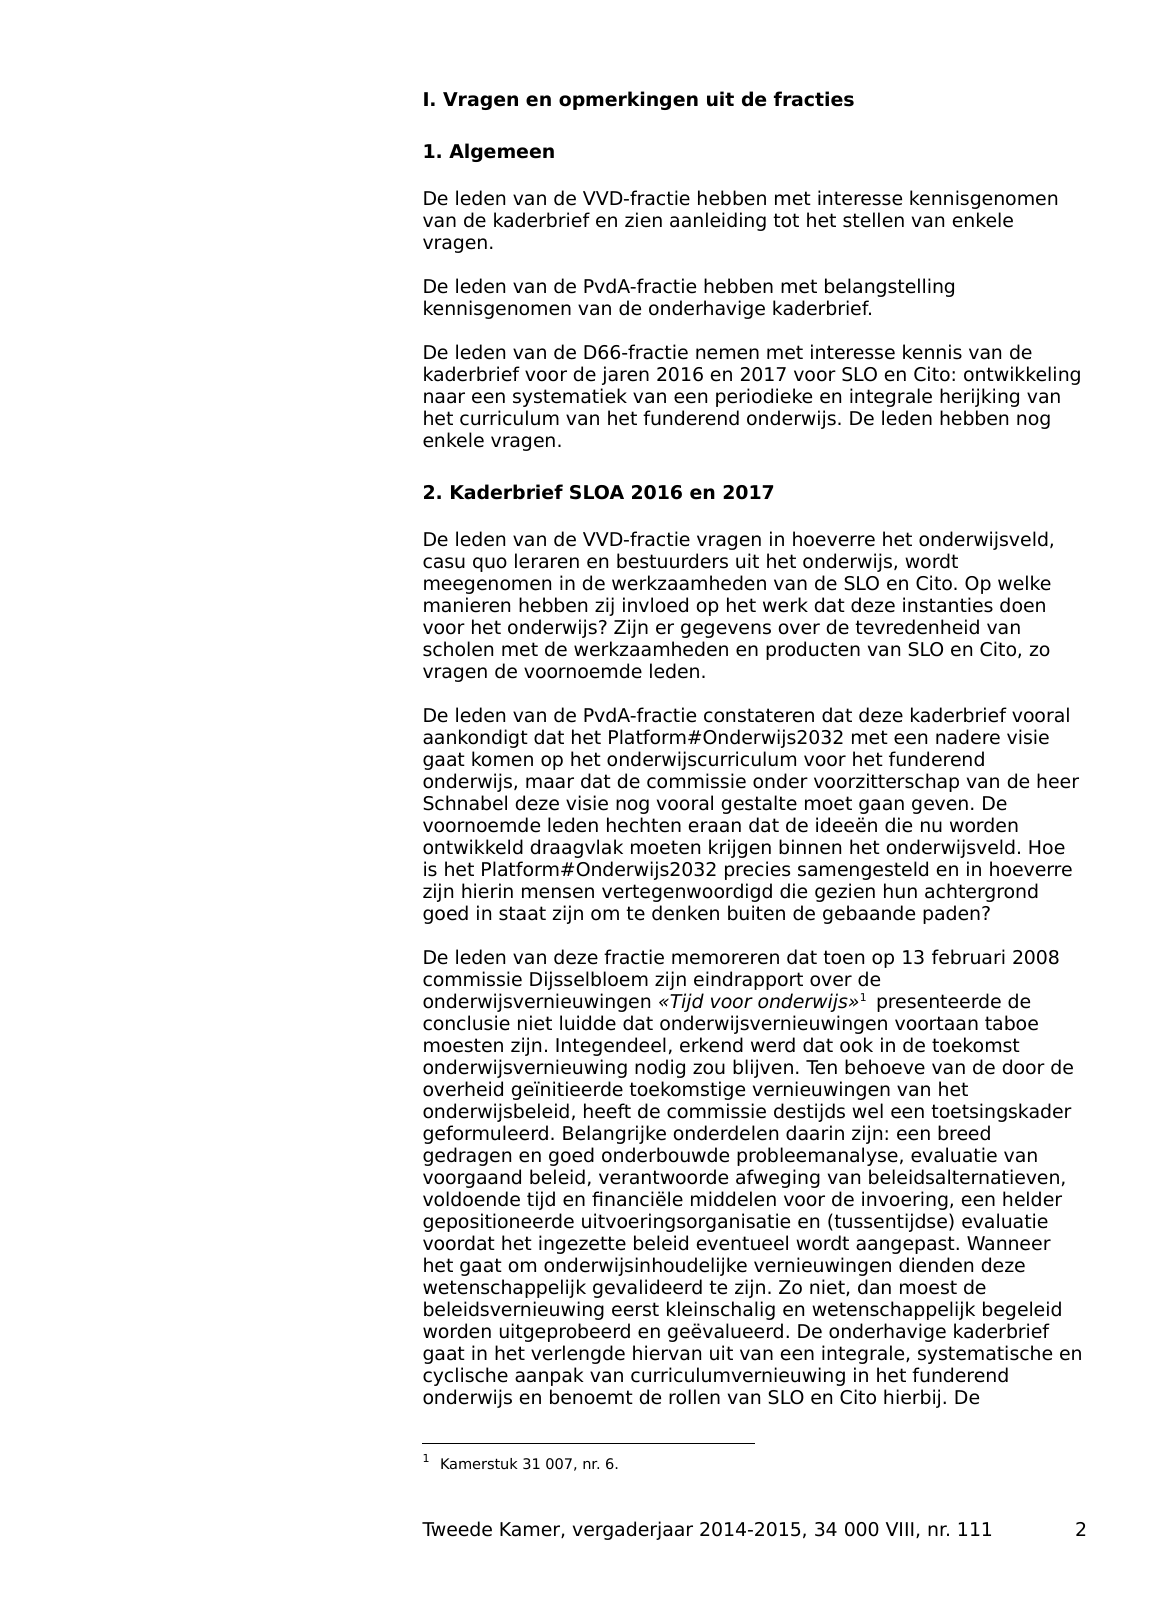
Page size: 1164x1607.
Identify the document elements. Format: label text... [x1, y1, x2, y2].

text De leden van de VVD-fractie hebben met interesse kennisgenomen van de kaderbrief en zien aanleiding tot het stellen van enkele vragen. [422, 188, 1087, 254]
text De leden van de D66-fractie nemen met interesse kennis van de kaderbrief voor de jaren 2016 en 2017 voor SLO en Cito: ontwikkeling naar een systematiek van een periodieke en integrale herijking van het curriculum van het funderend onderwijs. De leden hebben nog enkele vragen. [422, 342, 1087, 452]
subtitle 1. Algemeen [422, 141, 1087, 163]
subtitle I. Vragen en opmerkingen uit de fracties [422, 89, 1087, 111]
text De leden van deze fractie memoreren dat toen op 13 februari 2008 commissie Dijsselbloem zijn eindrapport over de onderwijsvernieuwingen «Tijd voor onderwijs» presenteerde de conclusie niet luidde dat onderwijsvernieuwingen voortaan taboe moesten zijn. Integendeel, erkend werd dat ook in de toekomst onderwijsvernieuwing nodig zou blijven. Ten behoeve van de door de overheid geïnitieerde toekomstige vernieuwingen van het onderwijsbeleid, heeft de commissie destijds wel een toetsingskader geformuleerd. Belangrijke onderdelen daarin zijn: een breed gedragen en goed onderbouwde probleemanalyse, evaluatie van voorgaand beleid, verantwoorde afweging van beleidsalternatieven, voldoende tijd en financiële middelen voor de invoering, een helder gepositioneerde uitvoeringsorganisatie en (tussentijdse) evaluatie voordat het ingezette beleid eventueel wordt aangepast. Wanneer het gaat om onderwijsinhoudelijke vernieuwingen dienden deze wetenschappelijk gevalideerd te zijn. Zo niet, dan moest de beleidsvernieuwing eerst kleinschalig en wetenschappelijk begeleid worden uitgeprobeerd en geëvalueerd. De onderhavige kaderbrief gaat in het verlengde hiervan uit van een integrale, systematische en cyclische aanpak van curriculumvernieuwing in het funderend onderwijs en benoemt de rollen van SLO en Cito hierbij. De [422, 947, 1087, 1409]
text De leden van de VVD-fractie vragen in hoeverre het onderwijsveld, casu quo leraren en bestuurders uit het onderwijs, wordt meegenomen in de werkzaamheden van de SLO en Cito. Op welke manieren hebben zij invloed op het werk dat deze instanties doen voor het onderwijs? Zijn er gegevens over de tevredenheid van scholen met de werkzaamheden en producten van SLO en Cito, zo vragen de voornoemde leden. [422, 529, 1087, 683]
text De leden van de PvdA-fractie constateren dat deze kaderbrief vooral aankondigt dat het Platform#Onderwijs2032 met een nadere visie gaat komen op het onderwijscurriculum voor het funderend onderwijs, maar dat de commissie onder voorzitterschap van de heer Schnabel deze visie nog vooral gestalte moet gaan geven. De voornoemde leden hechten eraan dat de ideeën die nu worden ontwikkeld draagvlak moeten krijgen binnen het onderwijsveld. Hoe is het Platform#Onderwijs2032 precies samengesteld en in hoeverre zijn hierin mensen vertegenwoordigd die gezien hun achtergrond goed in staat zijn om te denken buiten de gebaande paden? [422, 705, 1087, 925]
text De leden van de PvdA-fractie hebben met belangstelling kennisgenomen van de onderhavige kaderbrief. [422, 276, 1087, 320]
subtitle 2. Kaderbrief SLOA 2016 en 2017 [422, 482, 1087, 504]
text Kamerstuk 31 007, nr. 6. [422, 1452, 1087, 1474]
